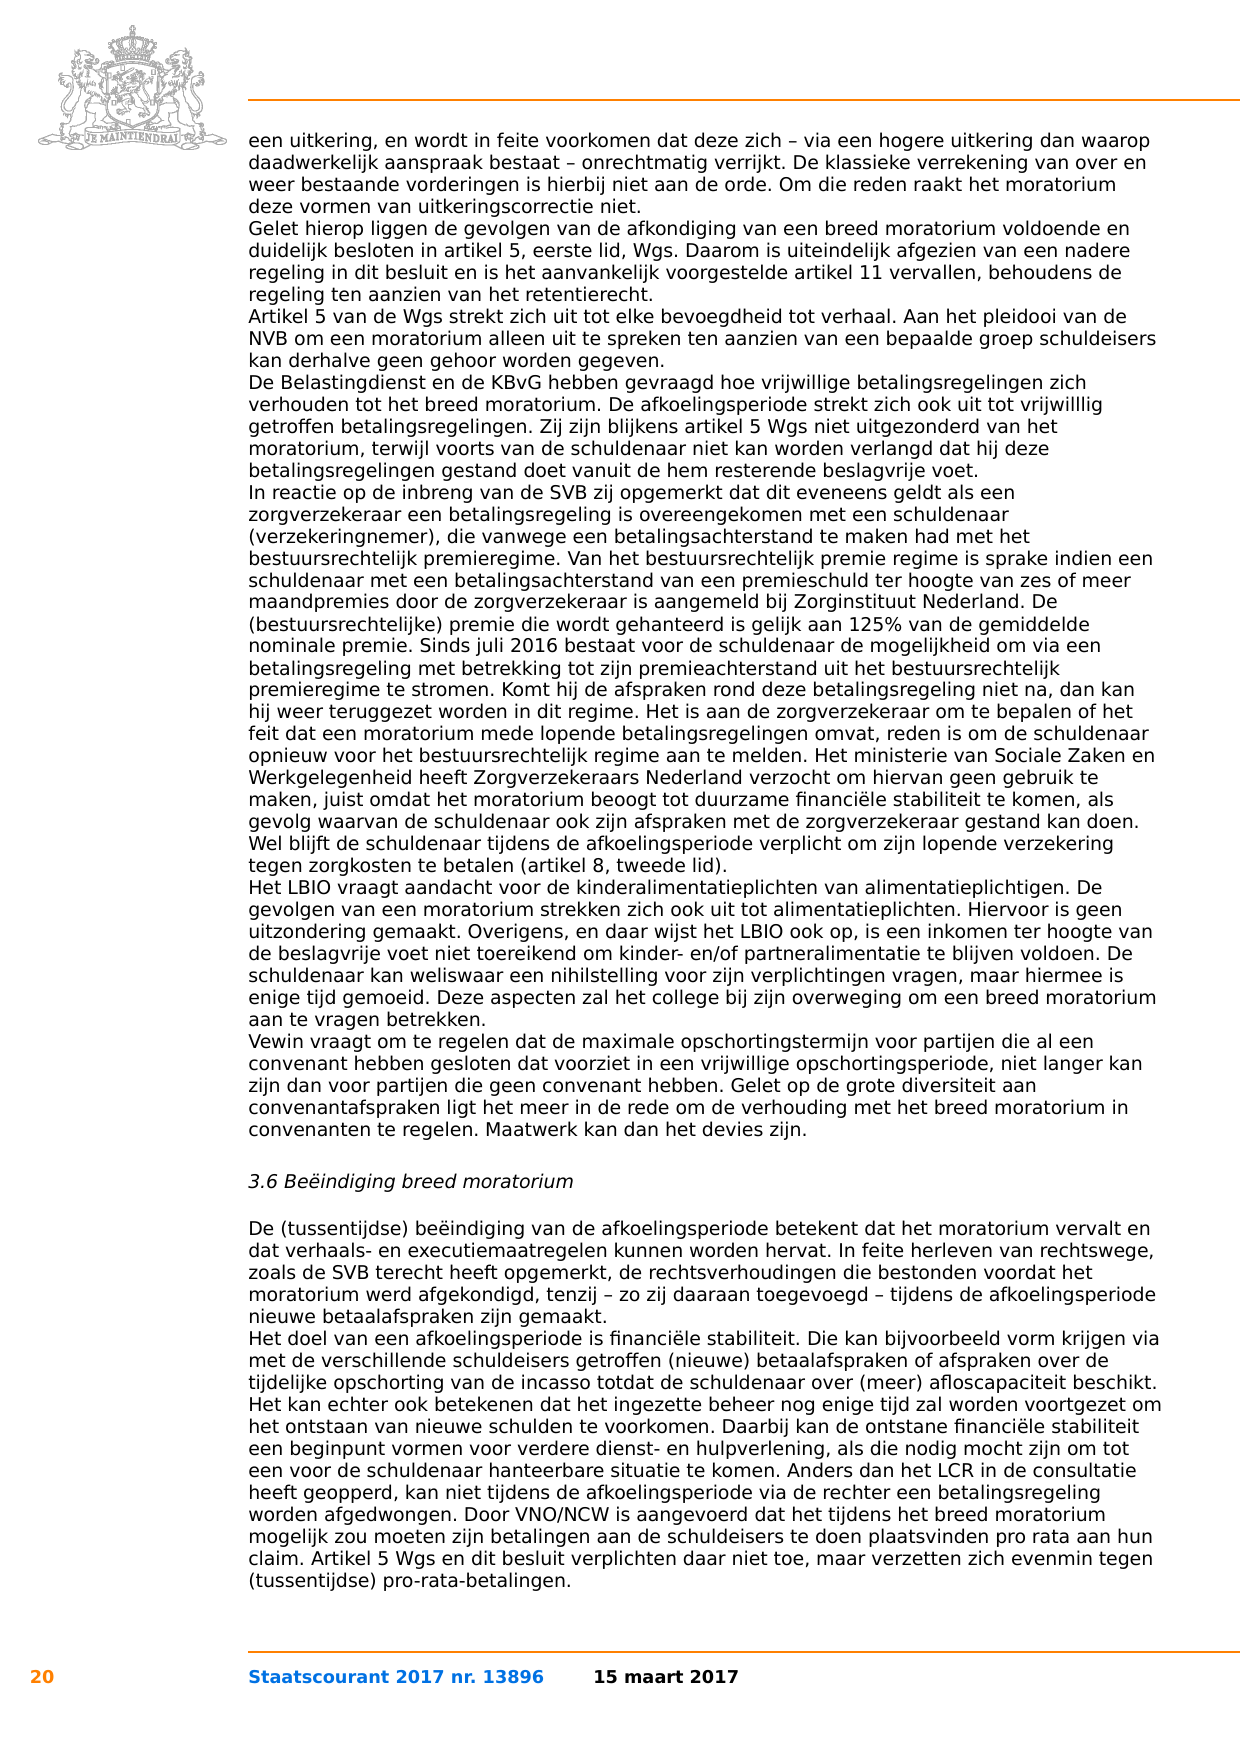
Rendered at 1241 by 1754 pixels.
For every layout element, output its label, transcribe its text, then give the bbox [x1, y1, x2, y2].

text De (tussentijdse) beëindiging van de afkoelingsperiode betekent dat het moratorium vervalt en dat verhaals- en executiemaatregelen kunnen worden hervat. In feite herleven van rechtswege, zoals de SVB terecht heeft opgemerkt, de rechtsverhoudingen die bestonden voordat het moratorium werd afgekondigd, tenzij – zo zij daaraan toegevoegd – tijdens de afkoelingsperiode nieuwe betaalafspraken zijn gemaakt. [248, 1218, 1163, 1328]
text Het doel van een afkoelingsperiode is financiële stabiliteit. Die kan bijvoorbeeld vorm krijgen via met de verschillende schuldeisers getroffen (nieuwe) betaalafspraken of afspraken over de tijdelijke opschorting van de incasso totdat de schuldenaar over (meer) afloscapaciteit beschikt. Het kan echter ook betekenen dat het ingezette beheer nog enige tijd zal worden voortgezet om het ontstaan van nieuwe schulden te voorkomen. Daarbij kan de ontstane financiële stabiliteit een beginpunt vormen voor verdere dienst- en hulpverlening, als die nodig mocht zijn om tot een voor de schuldenaar hanteerbare situatie te komen. Anders dan het LCR in de consultatie heeft geopperd, kan niet tijdens de afkoelingsperiode via de rechter een betalingsregeling worden afgedwongen. Door VNO/NCW is aangevoerd dat het tijdens het breed moratorium mogelijk zou moeten zijn betalingen aan de schuldeisers te doen plaatsvinden pro rata aan hun claim. Artikel 5 Wgs en dit besluit verplichten daar niet toe, maar verzetten zich evenmin tegen (tussentijdse) pro-rata-betalingen. [248, 1328, 1163, 1592]
subtitle 3.6 Beëindiging breed moratorium [248, 1171, 1163, 1193]
text Het LBIO vraagt aandacht voor de kinderalimentatieplichten van alimentatieplichtigen. De gevolgen van een moratorium strekken zich ook uit tot alimentatieplichten. Hiervoor is geen uitzondering gemaakt. Overigens, en daar wijst het LBIO ook op, is een inkomen ter hoogte van de beslagvrije voet niet toereikend om kinder- en/of partneralimentatie te blijven voldoen. De schuldenaar kan weliswaar een nihilstelling voor zijn verplichtingen vragen, maar hiermee is enige tijd gemoeid. Deze aspecten zal het college bij zijn overweging om een breed moratorium aan te vragen betrekken. [248, 877, 1163, 1031]
picture [38, 25, 227, 150]
text In reactie op de inbreng van de SVB zij opgemerkt dat dit eveneens geldt als een zorgverzekeraar een betalingsregeling is overeengekomen met een schuldenaar (verzekeringnemer), die vanwege een betalingsachterstand te maken had met het bestuursrechtelijk premieregime. Van het bestuursrechtelijk premie regime is sprake indien een schuldenaar met een betalingsachterstand van een premieschuld ter hoogte van zes of meer maandpremies door de zorgverzekeraar is aangemeld bij Zorginstituut Nederland. De (bestuursrechtelijke) premie die wordt gehanteerd is gelijk aan 125% van de gemiddelde nominale premie. Sinds juli 2016 bestaat voor de schuldenaar de mogelijkheid om via een betalingsregeling met betrekking tot zijn premieachterstand uit het bestuursrechtelijk premieregime te stromen. Komt hij de afspraken rond deze betalingsregeling niet na, dan kan hij weer teruggezet worden in dit regime. Het is aan de zorgverzekeraar om te bepalen of het feit dat een moratorium mede lopende betalingsregelingen omvat, reden is om de schuldenaar opnieuw voor het bestuursrechtelijk regime aan te melden. Het ministerie van Sociale Zaken en Werkgelegenheid heeft Zorgverzekeraars Nederland verzocht om hiervan geen gebruik te maken, juist omdat het moratorium beoogt tot duurzame financiële stabiliteit te komen, als gevolg waarvan de schuldenaar ook zijn afspraken met de zorgverzekeraar gestand kan doen. Wel blijft de schuldenaar tijdens de afkoelingsperiode verplicht om zijn lopende verzekering tegen zorgkosten te betalen (artikel 8, tweede lid). [248, 482, 1163, 877]
text Artikel 5 van de Wgs strekt zich uit tot elke bevoegdheid tot verhaal. Aan het pleidooi van de NVB om een moratorium alleen uit te spreken ten aanzien van een bepaalde groep schuldeisers kan derhalve geen gehoor worden gegeven. [248, 306, 1163, 372]
text Gelet hierop liggen de gevolgen van de afkondiging van een breed moratorium voldoende en duidelijk besloten in artikel 5, eerste lid, Wgs. Daarom is uiteindelijk afgezien van een nadere regeling in dit besluit en is het aanvankelijk voorgestelde artikel 11 vervallen, behoudens de regeling ten aanzien van het retentierecht. [248, 218, 1163, 306]
text De Belastingdienst en de KBvG hebben gevraagd hoe vrijwillige betalingsregelingen zich verhouden tot het breed moratorium. De afkoelingsperiode strekt zich ook uit tot vrijwilllig getroffen betalingsregelingen. Zij zijn blijkens artikel 5 Wgs niet uitgezonderd van het moratorium, terwijl voorts van de schuldenaar niet kan worden verlangd dat hij deze betalingsregelingen gestand doet vanuit de hem resterende beslagvrije voet. [248, 372, 1163, 482]
text een uitkering, en wordt in feite voorkomen dat deze zich – via een hogere uitkering dan waarop daadwerkelijk aanspraak bestaat – onrechtmatig verrijkt. De klassieke verrekening van over en weer bestaande vorderingen is hierbij niet aan de orde. Om die reden raakt het moratorium deze vormen van uitkeringscorrectie niet. [248, 130, 1163, 218]
text Vewin vraagt om te regelen dat de maximale opschortingstermijn voor partijen die al een convenant hebben gesloten dat voorziet in een vrijwillige opschortingsperiode, niet langer kan zijn dan voor partijen die geen convenant hebben. Gelet op de grote diversiteit aan convenantafspraken ligt het meer in de rede om de verhouding met het breed moratorium in convenanten te regelen. Maatwerk kan dan het devies zijn. [248, 1031, 1163, 1141]
